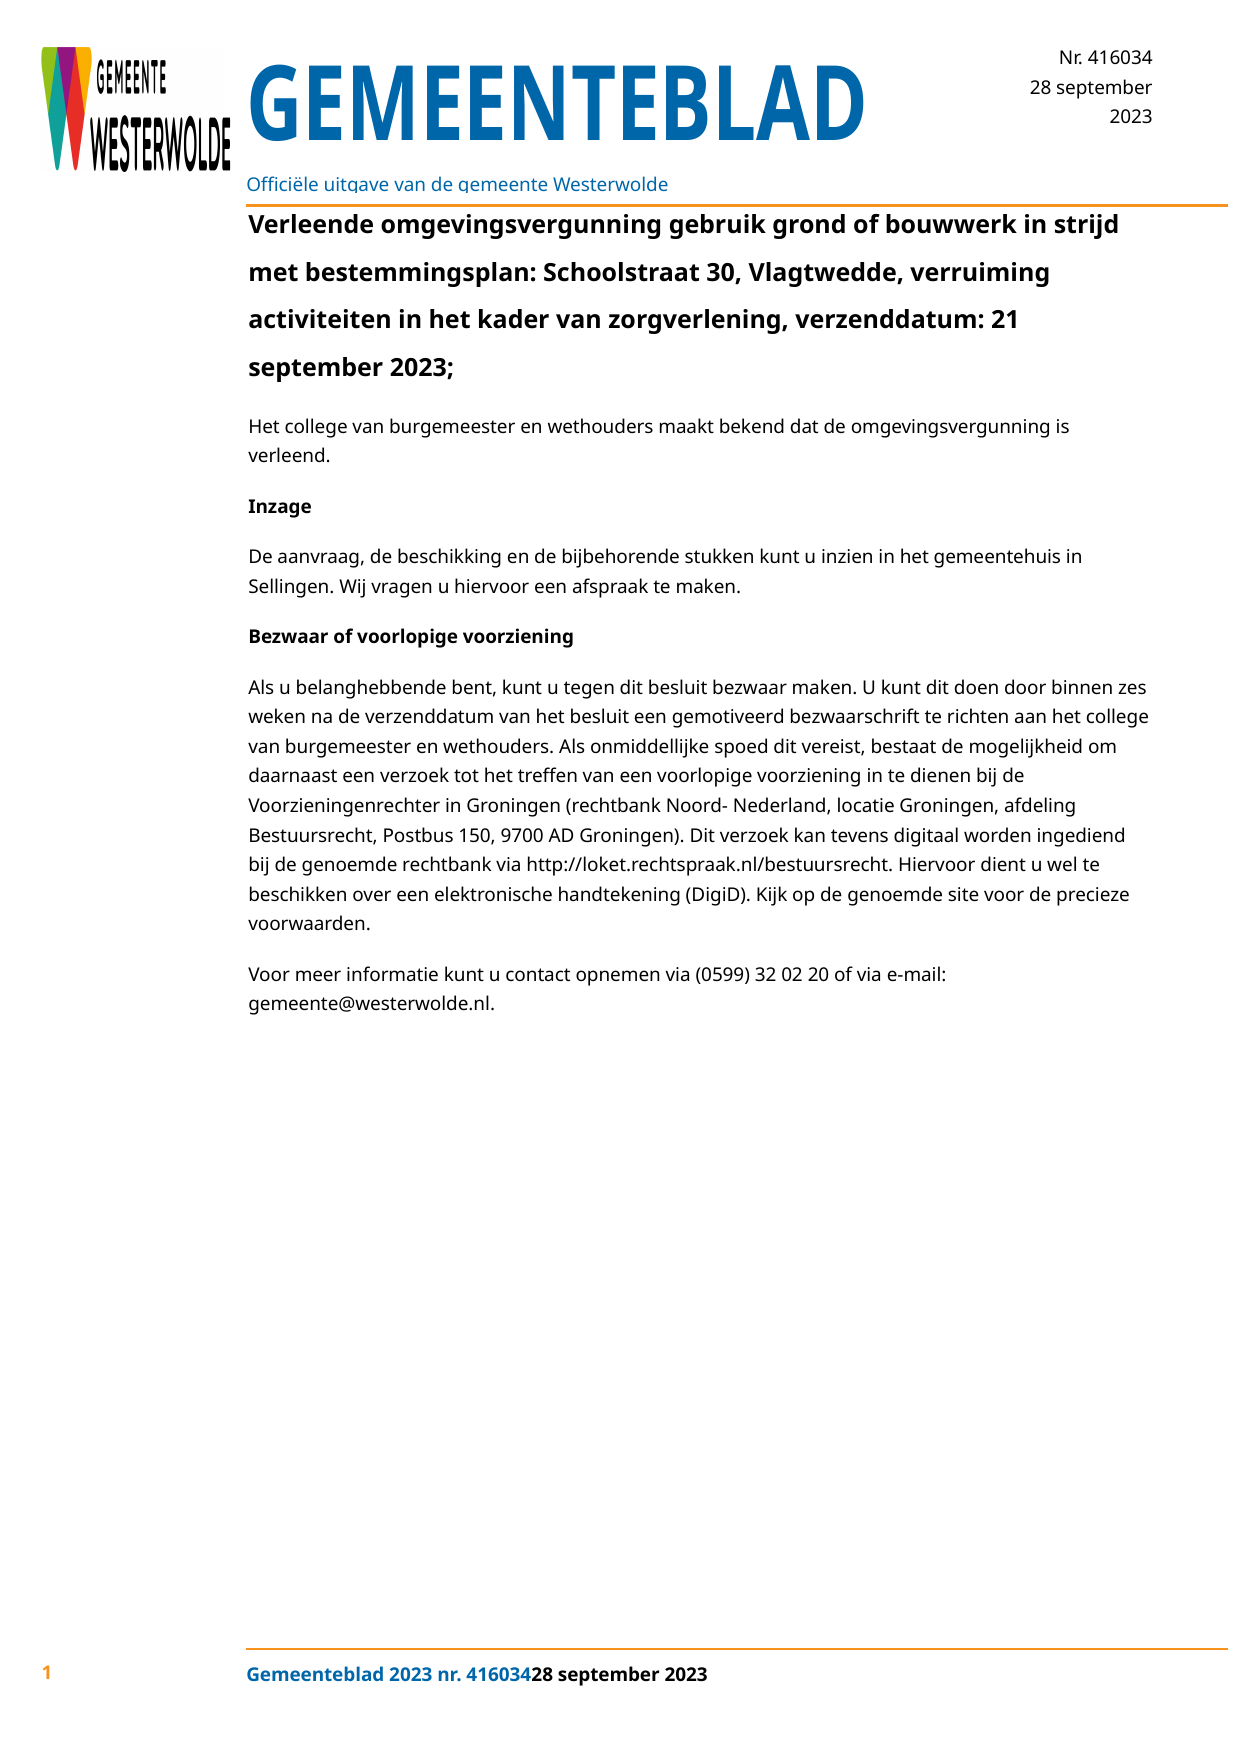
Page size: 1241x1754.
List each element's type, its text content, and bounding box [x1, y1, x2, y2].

text Verleende omgevingsvergunning gebruik grond of bouwwerk in strijd met bestemmingsplan: Schoolstraat 30, Vlagtwedde, verruiming activiteiten in het kader van zorgverlening, verzenddatum: 21 september 2023; [248, 207, 1152, 384]
text Het college van burgemeester en wethouders maakt bekend dat de omgevingsvergunning is verleend. [248, 413, 1152, 468]
text Voor meer informatie kunt u contact opnemen via (0599) 32 02 20 of via e-mail: gemeente@westerwolde.nl. [248, 961, 1152, 1016]
text Bezwaar of voorlopige voorziening [248, 623, 1152, 649]
text Inzage [248, 493, 1152, 519]
text De aanvraag, de beschikking en de bijbehorende stukken kunt u inzien in het gemeentehuis in Sellingen. Wij vragen u hiervoor een afspraak te maken. [248, 543, 1152, 599]
text Als u belanghebbende bent, kunt u tegen dit besluit bezwaar maken. U kunt dit doen door binnen zes weken na de verzenddatum van het besluit een gemotiveerd bezwaarschrift te richten aan het college van burgemeester en wethouders. Als onmiddellijke spoed dit vereist, bestaat de mogelijkheid om daarnaast een verzoek tot het treffen van een voorlopige voorziening in te dienen bij de Voorzieningenrechter in Groningen (rechtbank Noord- Nederland, locatie Groningen, afdeling Bestuursrecht, Postbus 150, 9700 AD Groningen). Dit verzoek kan tevens digitaal worden ingediend bij de genoemde rechtbank via http://loket.rechtspraak.nl/bestuursrecht. Hiervoor dient u wel te beschikken over een elektronische handtekening (DigiD). Kijk op de genoemde site voor de precieze voorwaarden. [248, 674, 1152, 936]
picture [41, 47, 231, 172]
